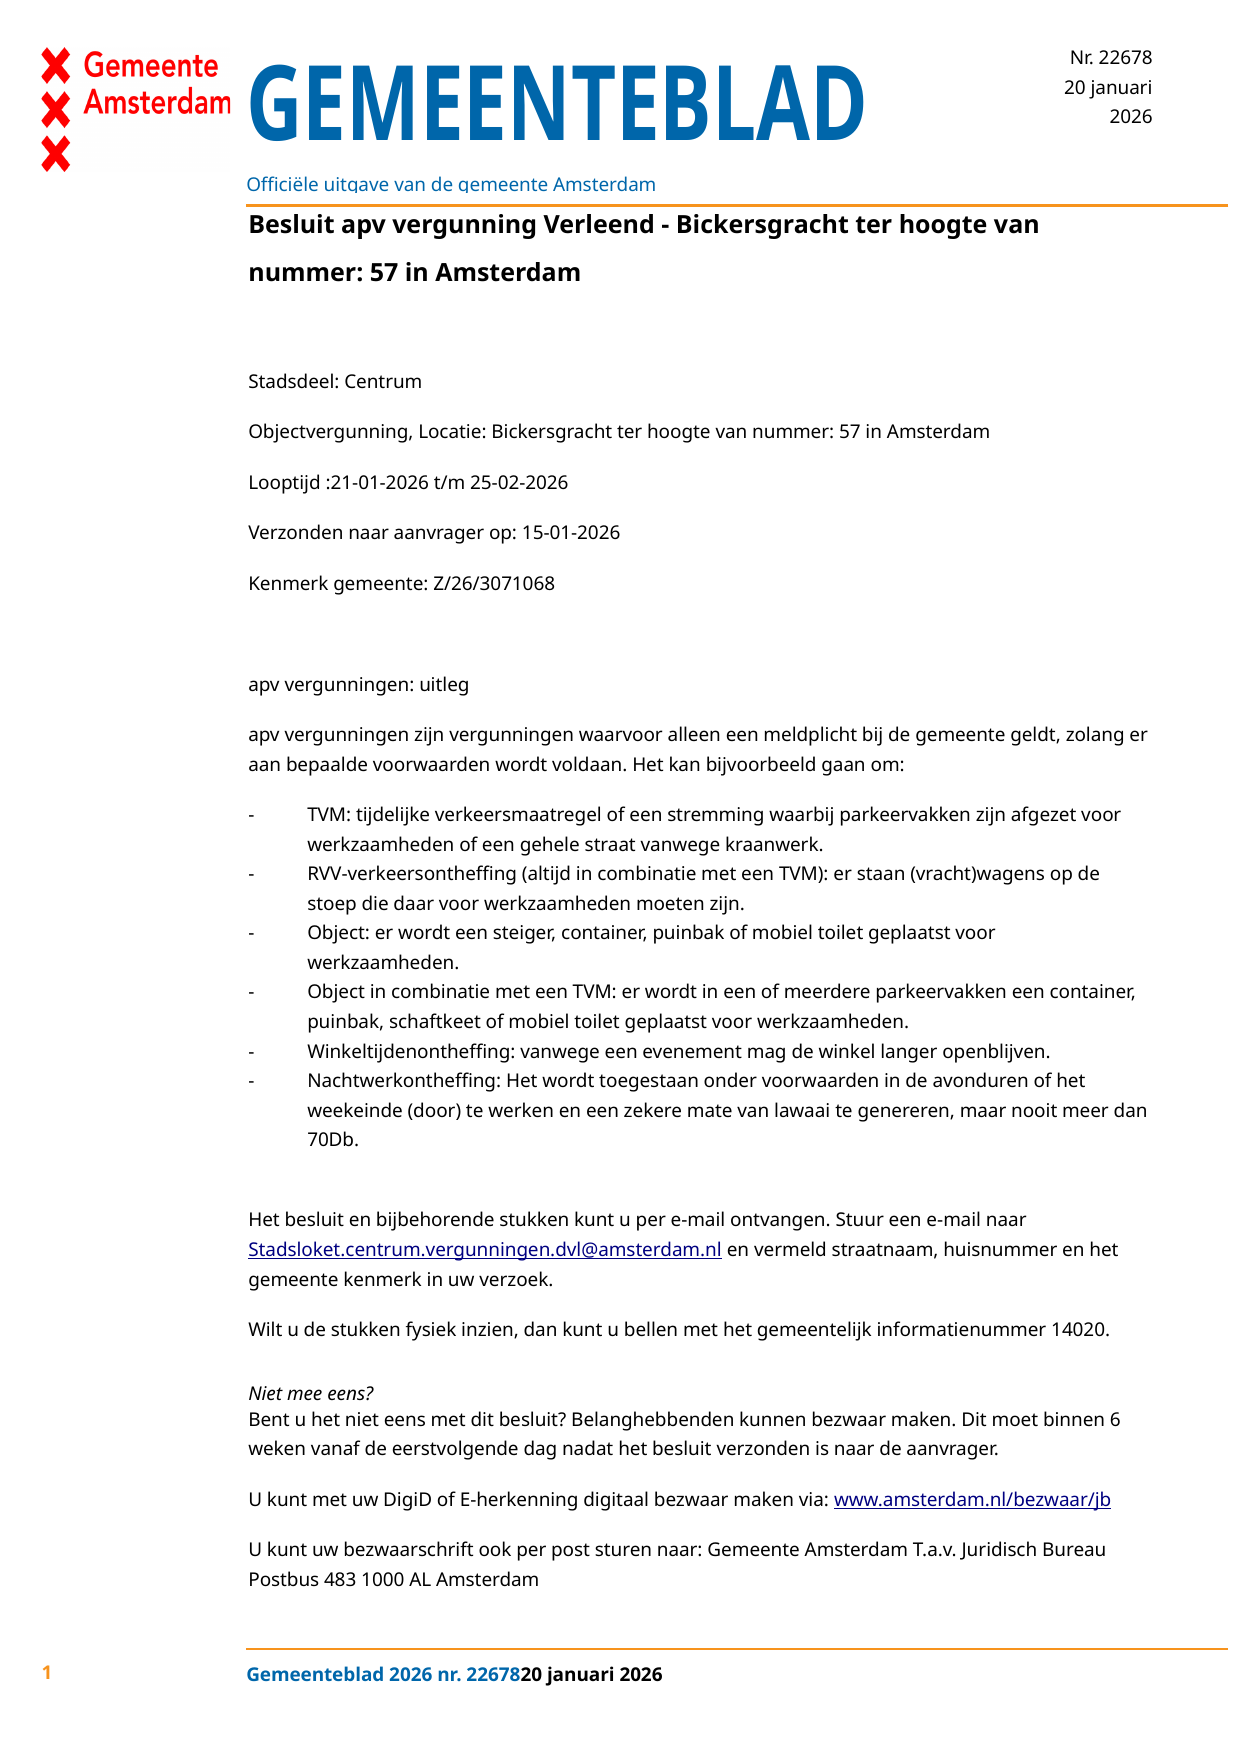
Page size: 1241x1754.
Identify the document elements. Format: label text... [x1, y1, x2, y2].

text Objectvergunning, Locatie: Bickersgracht ter hoogte van nummer: 57 in Amsterdam [248, 419, 1152, 444]
text Stadsdeel: Centrum [248, 368, 1152, 394]
list Object in combinatie met een TVM: er wordt in een of meerdere parkeervakken een container, puinbak, schaftkeet of mobiel toilet geplaatst voor werkzaamheden. [248, 979, 1152, 1034]
list Object: er wordt een steiger, container, puinbak of mobiel toilet geplaatst voor werkzaamheden. [248, 919, 1152, 975]
text Kenmerk gemeente: Z/26/3071068 [248, 570, 1152, 596]
text Looptijd :21-01-2026 t/m 25-02-2026 [248, 469, 1152, 495]
text U kunt uw bezwaarschrift ook per post sturen naar: Gemeente Amsterdam T.a.v. Juridisch Bureau Postbus 483 1000 AL Amsterdam [248, 1536, 1152, 1592]
list TVM: tijdelijke verkeersmaatregel of een stremming waarbij parkeervakken zijn afgezet voor werkzaamheden of een gehele straat vanwege kraanwerk. [248, 801, 1152, 857]
text Niet mee eens? [248, 1380, 1152, 1406]
text apv vergunningen: uitleg [248, 671, 1152, 697]
list Nachtwerkontheffing: Het wordt toegestaan onder voorwaarden in de avonduren of het weekeinde (door) te werken en een zekere mate van lawaai te genereren, maar nooit meer dan 70Db. [248, 1067, 1152, 1152]
text Wilt u de stukken fysiek inzien, dan kunt u bellen met het gemeentelijk informatienummer 14020. [248, 1316, 1152, 1342]
text apv vergunningen zijn vergunningen waarvoor alleen een meldplicht bij de gemeente geldt, zolang er aan bepaalde voorwaarden wordt voldaan. Het kan bijvoorbeeld gaan om: [248, 721, 1152, 777]
text U kunt met uw DigiD of E-herkenning digitaal bezwaar maken via: www.amsterdam.nl/bezwaar/jb [248, 1486, 1152, 1512]
list Winkeltijdenontheffing: vanwege een evenement mag de winkel langer openblijven. [248, 1038, 1152, 1064]
text Bent u het niet eens met dit besluit? Belanghebbenden kunnen bezwaar maken. Dit moet binnen 6 weken vanaf de eerstvolgende dag nadat het besluit verzonden is naar de aanvrager. [248, 1406, 1152, 1461]
text Het besluit en bijbehorende stukken kunt u per e-mail ontvangen. Stuur een e-mail naar Stadsloket.centrum.vergunningen.dvl@amsterdam.nl en vermeld straatnaam, huisnummer en het gemeente kenmerk in uw verzoek. [248, 1207, 1152, 1292]
list RVV-verkeersontheffing (altijd in combinatie met een TVM): er staan (vracht)wagens op de stoep die daar voor werkzaamheden moeten zijn. [248, 860, 1152, 916]
text Verzonden naar aanvrager op: 15-01-2026 [248, 519, 1152, 545]
picture [41, 47, 231, 172]
text Besluit apv vergunning Verleend - Bickersgracht ter hoogte van nummer: 57 in Amsterdam [248, 207, 1152, 288]
